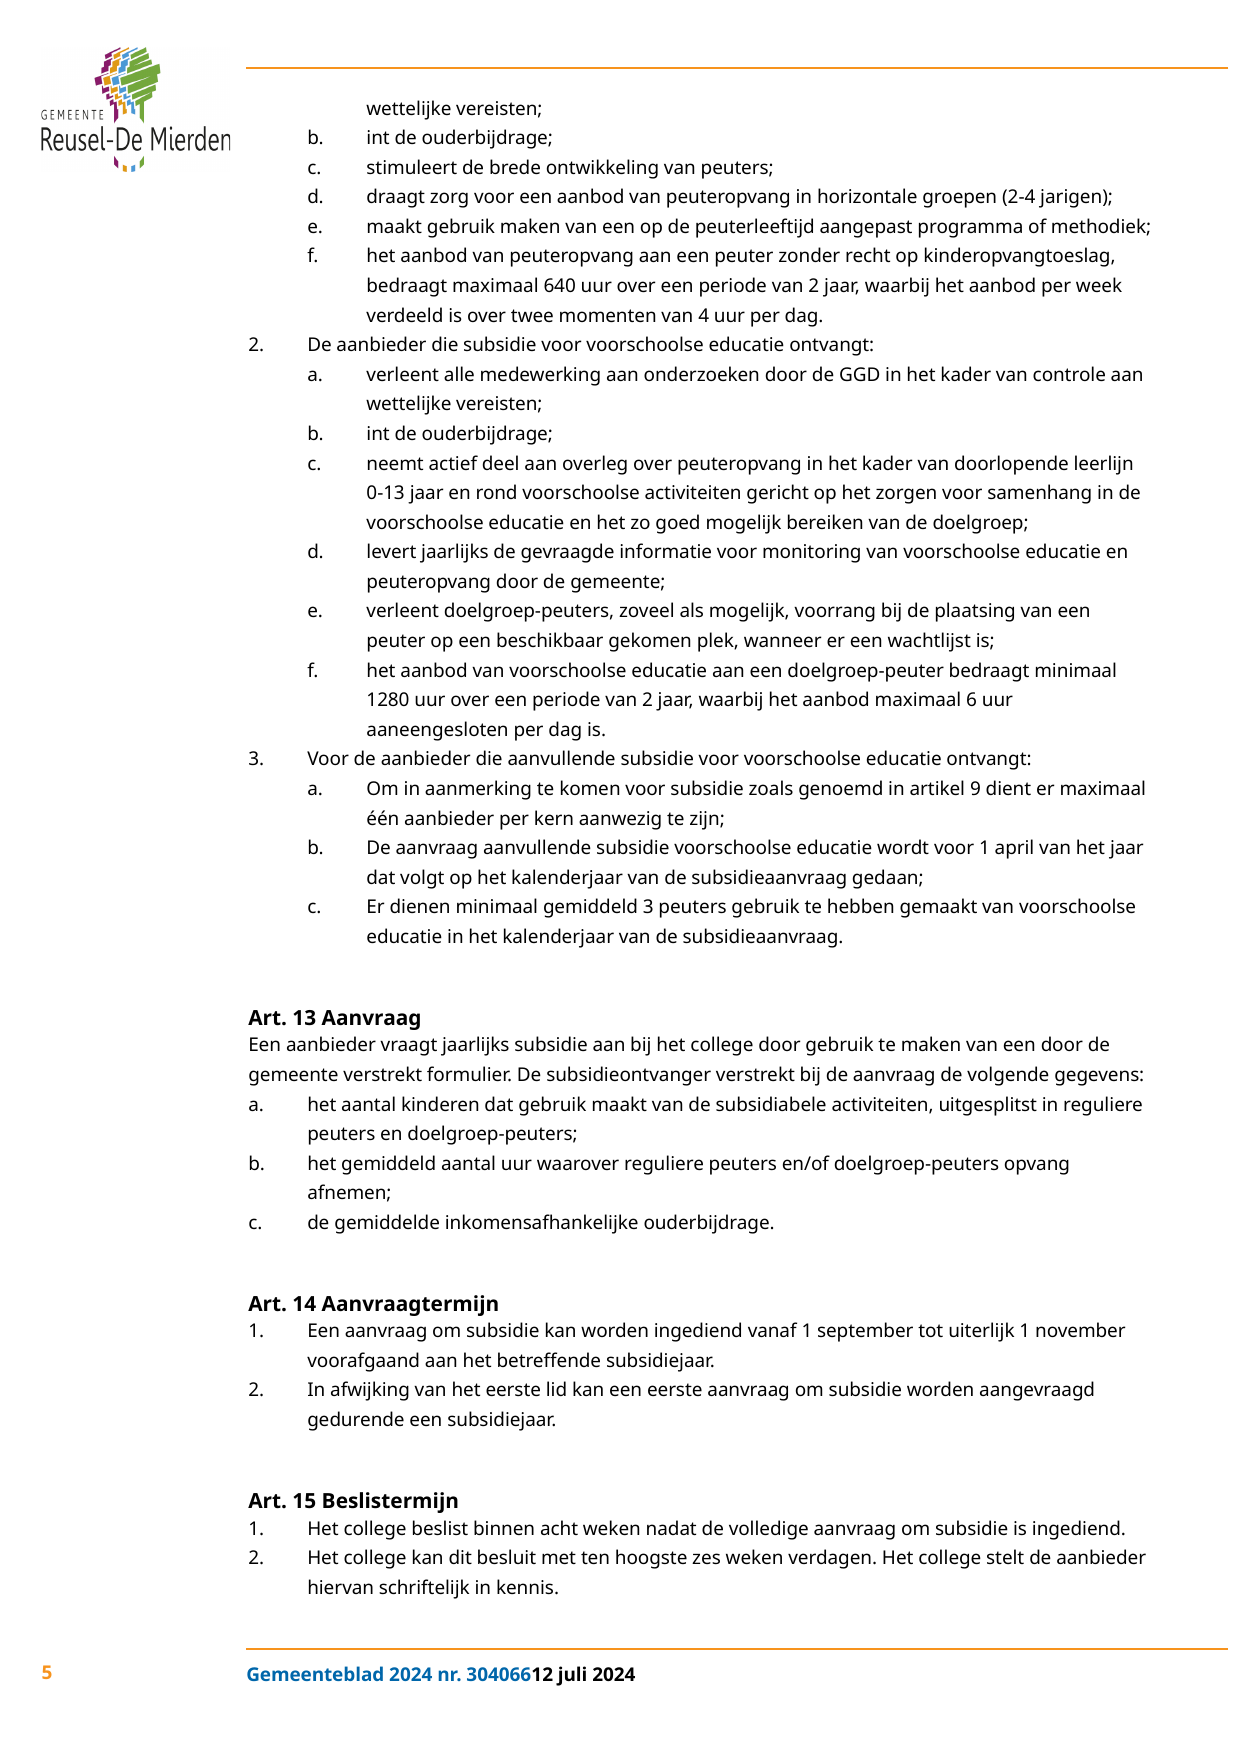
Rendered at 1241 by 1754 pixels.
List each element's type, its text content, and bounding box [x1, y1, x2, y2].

list Om in aanmerking te komen voor subsidie zoals genoemd in artikel 9 dient er maximaal één aanbieder per kern aanwezig te zijn; [307, 775, 1152, 831]
list wettelijke vereisten; [307, 95, 1152, 121]
list De aanvraag aanvullende subsidie voorschoolse educatie wordt voor 1 april van het jaar dat volgt op het kalenderjaar van de subsidieaanvraag gedaan; [307, 834, 1152, 890]
text Art. 15 Beslistermijn [248, 1486, 1152, 1515]
list de gemiddelde inkomensafhankelijke ouderbijdrage. [248, 1209, 1152, 1235]
picture [41, 47, 231, 172]
list het aantal kinderen dat gebruik maakt van de subsidiabele activiteiten, uitgesplitst in reguliere peuters en doelgroep-peuters; [248, 1091, 1152, 1146]
text Art. 13 Aanvraag [248, 1003, 1152, 1032]
list Er dienen minimaal gemiddeld 3 peuters gebruik te hebben gemaakt van voorschoolse educatie in het kalenderjaar van de subsidieaanvraag. [307, 893, 1152, 949]
list Voor de aanbieder die aanvullende subsidie voor voorschoolse educatie ontvangt: [248, 746, 1152, 771]
list het aanbod van peuteropvang aan een peuter zonder recht op kinderopvangtoeslag, bedraagt maximaal 640 uur over een periode van 2 jaar, waarbij het aanbod per week verdeeld is over twee momenten van 4 uur per dag. [307, 243, 1152, 328]
text Een aanbieder vraagt jaarlijks subsidie aan bij het college door gebruik te maken van een door de gemeente verstrekt formulier. De subsidieontvanger verstrekt bij de aanvraag de volgende gegevens: [248, 1032, 1152, 1087]
list levert jaarlijks de gevraagde informatie voor monitoring van voorschoolse educatie en peuteropvang door de gemeente; [307, 538, 1152, 594]
list verleent alle medewerking aan onderzoeken door de GGD in het kader van controle aan wettelijke vereisten; [307, 361, 1152, 416]
list Een aanvraag om subsidie kan worden ingediend vanaf 1 september tot uiterlijk 1 november voorafgaand aan het betreffende subsidiejaar. [248, 1317, 1152, 1373]
text Art. 14 Aanvraagtermijn [248, 1289, 1152, 1317]
list neemt actief deel aan overleg over peuteropvang in het kader van doorlopende leerlijn 0-13 jaar en rond voorschoolse activiteiten gericht op het zorgen voor samenhang in de voorschoolse educatie en het zo goed mogelijk bereiken van de doelgroep; [307, 450, 1152, 535]
list draagt zorg voor een aanbod van peuteropvang in horizontale groepen (2-4 jarigen); [307, 183, 1152, 209]
list int de ouderbijdrage; [307, 420, 1152, 446]
list Het college kan dit besluit met ten hoogste zes weken verdagen. Het college stelt de aanbieder hiervan schriftelijk in kennis. [248, 1544, 1152, 1599]
list Het college beslist binnen acht weken nadat de volledige aanvraag om subsidie is ingediend. [248, 1515, 1152, 1540]
list In afwijking van het eerste lid kan een eerste aanvraag om subsidie worden aangevraagd gedurende een subsidiejaar. [248, 1377, 1152, 1432]
list De aanbieder die subsidie voor voorschoolse educatie ontvangt: [248, 331, 1152, 357]
list het gemiddeld aantal uur waarover reguliere peuters en/of doelgroep-peuters opvang afnemen; [248, 1150, 1152, 1205]
list het aanbod van voorschoolse educatie aan een doelgroep-peuter bedraagt minimaal 1280 uur over een periode van 2 jaar, waarbij het aanbod maximaal 6 uur aaneengesloten per dag is. [307, 657, 1152, 742]
list int de ouderbijdrage; [307, 124, 1152, 150]
list maakt gebruik maken van een op de peuterleeftijd aangepast programma of methodiek; [307, 213, 1152, 239]
list verleent doelgroep-peuters, zoveel als mogelijk, voorrang bij de plaatsing van een peuter op een beschikbaar gekomen plek, wanneer er een wachtlijst is; [307, 598, 1152, 653]
list stimuleert de brede ontwikkeling van peuters; [307, 154, 1152, 180]
